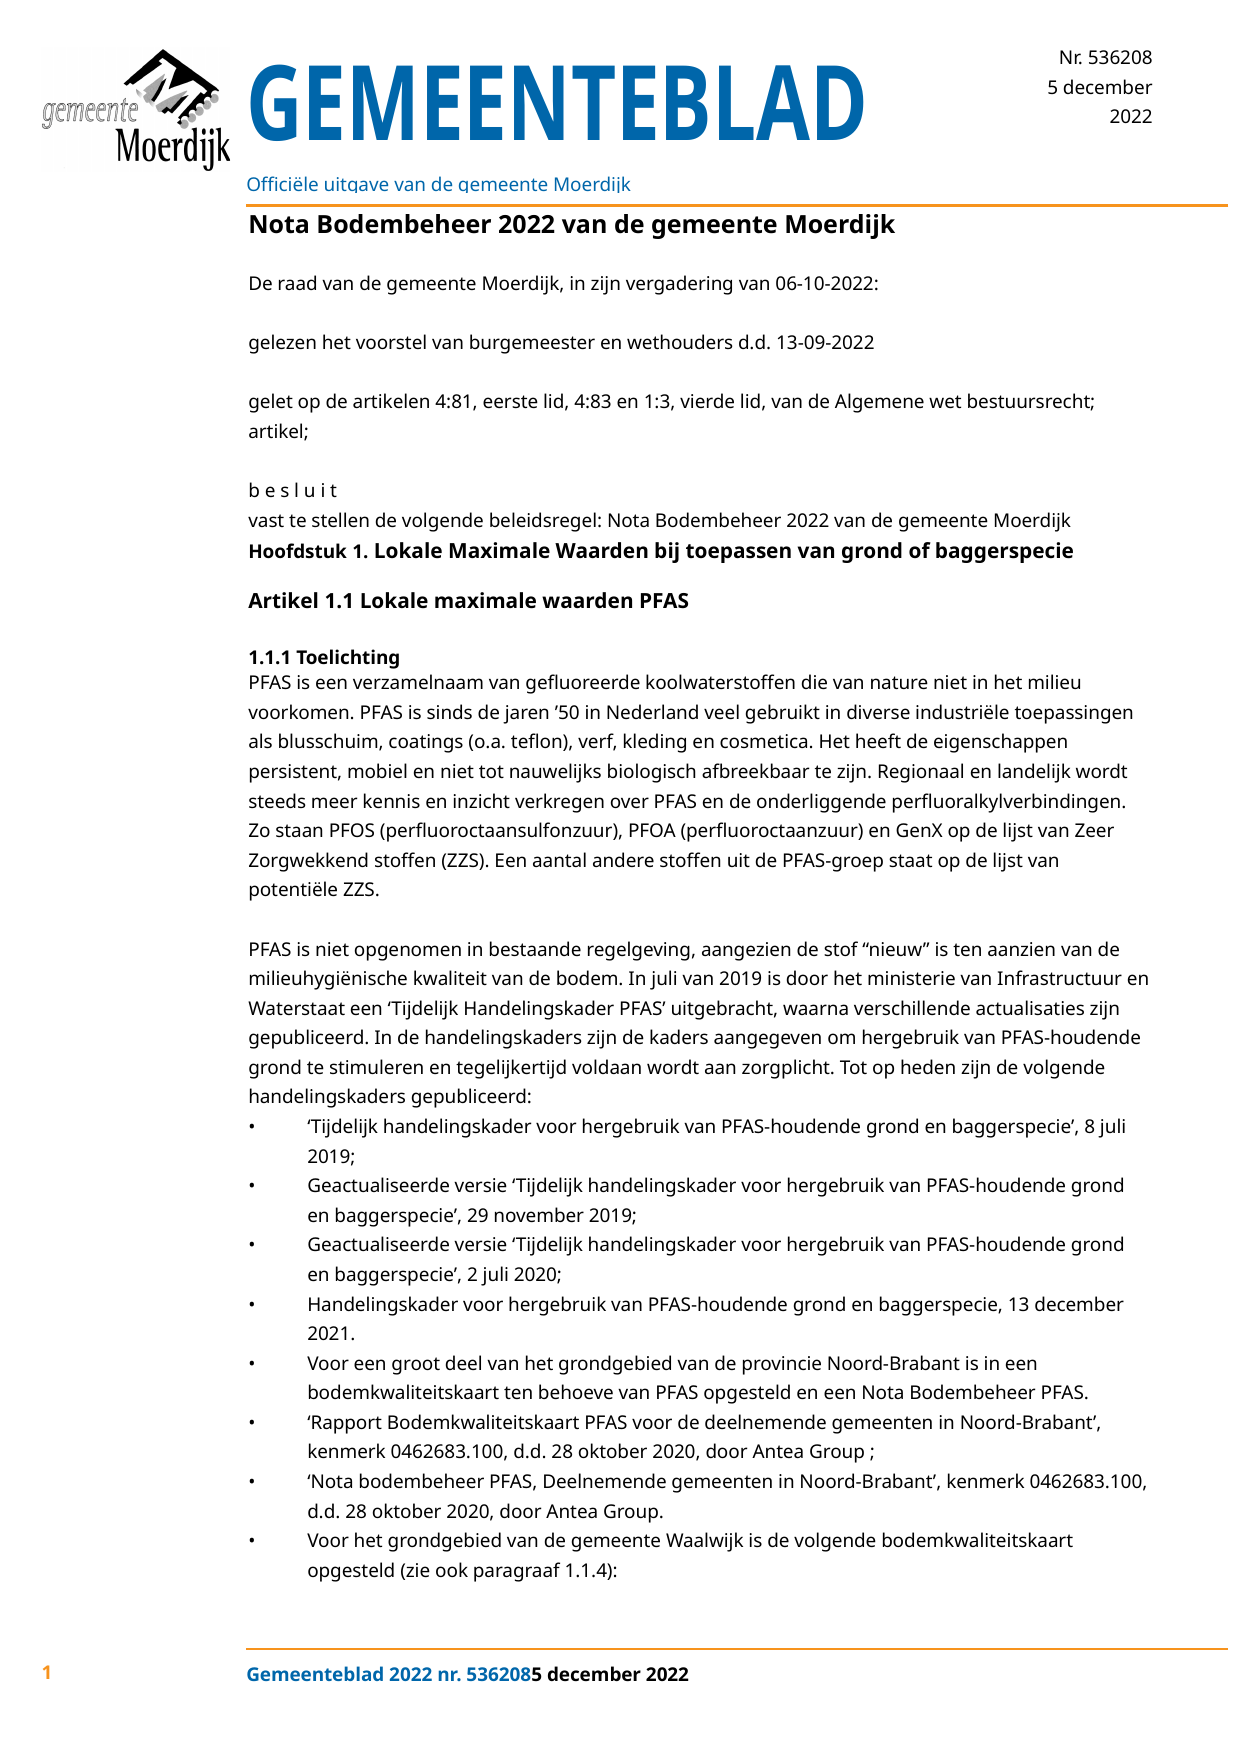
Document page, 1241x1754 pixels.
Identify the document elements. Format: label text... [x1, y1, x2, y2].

text vast te stellen de volgende beleidsregel: Nota Bodembeheer 2022 van de gemeente Moerdijk [248, 507, 1152, 533]
text Nota Bodembeheer 2022 van de gemeente Moerdijk [248, 207, 1152, 241]
picture [41, 47, 231, 172]
list ‘Nota bodembeheer PFAS, Deelnemende gemeenten in Noord-Brabant’, kenmerk 0462683.100, d.d. 28 oktober 2020, door Antea Group. [248, 1468, 1152, 1524]
list Voor een groot deel van het grondgebied van de provincie Noord-Brabant is in een bodemkwaliteitskaart ten behoeve van PFAS opgesteld en een Nota Bodembeheer PFAS. [248, 1350, 1152, 1405]
text Hoofdstuk 1. Lokale Maximale Waarden bij toepassen van grond of baggerspecie [248, 537, 1152, 565]
text PFAS is een verzamelnaam van gefluoreerde koolwaterstoffen die van nature niet in het milieu voorkomen. PFAS is sinds de jaren ’50 in Nederland veel gebruikt in diverse industriële toepassingen als blusschuim, coatings (o.a. teflon), verf, kleding en cosmetica. Het heeft de eigenschappen persistent, mobiel en niet tot nauwelijks biologisch afbreekbaar te zijn. Regionaal en landelijk wordt steeds meer kennis en inzicht verkregen over PFAS en de onderliggende perfluoralkylverbindingen. Zo staan PFOS (perfluoroctaansulfonzuur), PFOA (perfluoroctaanzuur) en GenX op de lijst van Zeer Zorgwekkend stoffen (ZZS). Een aantal andere stoffen uit de PFAS-groep staat op de lijst van potentiële ZZS. [248, 669, 1152, 902]
list ‘Rapport Bodemkwaliteitskaart PFAS voor de deelnemende gemeenten in Noord-Brabant’, kenmerk 0462683.100, d.d. 28 oktober 2020, door Antea Group ; [248, 1409, 1152, 1464]
list Geactualiseerde versie ‘Tijdelijk handelingskader voor hergebruik van PFAS-houdende grond en baggerspecie’, 29 november 2019; [248, 1172, 1152, 1228]
text artikel; [248, 418, 1152, 444]
text Artikel 1.1 Lokale maximale waarden PFAS [248, 586, 1152, 614]
text 1.1.1 Toelichting [248, 644, 1152, 669]
list Geactualiseerde versie ‘Tijdelijk handelingskader voor hergebruik van PFAS-houdende grond en baggerspecie’, 2 juli 2020; [248, 1232, 1152, 1287]
text De raad van de gemeente Moerdijk, in zijn vergadering van 06-10-2022: [248, 270, 1152, 296]
text gelezen het voorstel van burgemeester en wethouders d.d. 13-09-2022 [248, 329, 1152, 355]
text b e s l u i t [248, 477, 1152, 503]
text PFAS is niet opgenomen in bestaande regelgeving, aangezien de stof “nieuw” is ten aanzien van de milieuhygiënische kwaliteit van de bodem. In juli van 2019 is door het ministerie van Infrastructuur en Waterstaat een ‘Tijdelijk Handelingskader PFAS’ uitgebracht, waarna verschillende actualisaties zijn gepubliceerd. In de handelingskaders zijn de kaders aangegeven om hergebruik van PFAS-houdende grond te stimuleren en tegelijkertijd voldaan wordt aan zorgplicht. Tot op heden zijn de volgende handelingskaders gepubliceerd: [248, 936, 1152, 1109]
list Voor het grondgebied van de gemeente Waalwijk is de volgende bodemkwaliteitskaart opgesteld (zie ook paragraaf 1.1.4): [248, 1527, 1152, 1583]
list Handelingskader voor hergebruik van PFAS-houdende grond en baggerspecie, 13 december 2021. [248, 1291, 1152, 1346]
text gelet op de artikelen 4:81, eerste lid, 4:83 en 1:3, vierde lid, van de Algemene wet bestuursrecht; [248, 389, 1152, 414]
list ‘Tijdelijk handelingskader voor hergebruik van PFAS-houdende grond en baggerspecie’, 8 juli 2019; [248, 1113, 1152, 1169]
